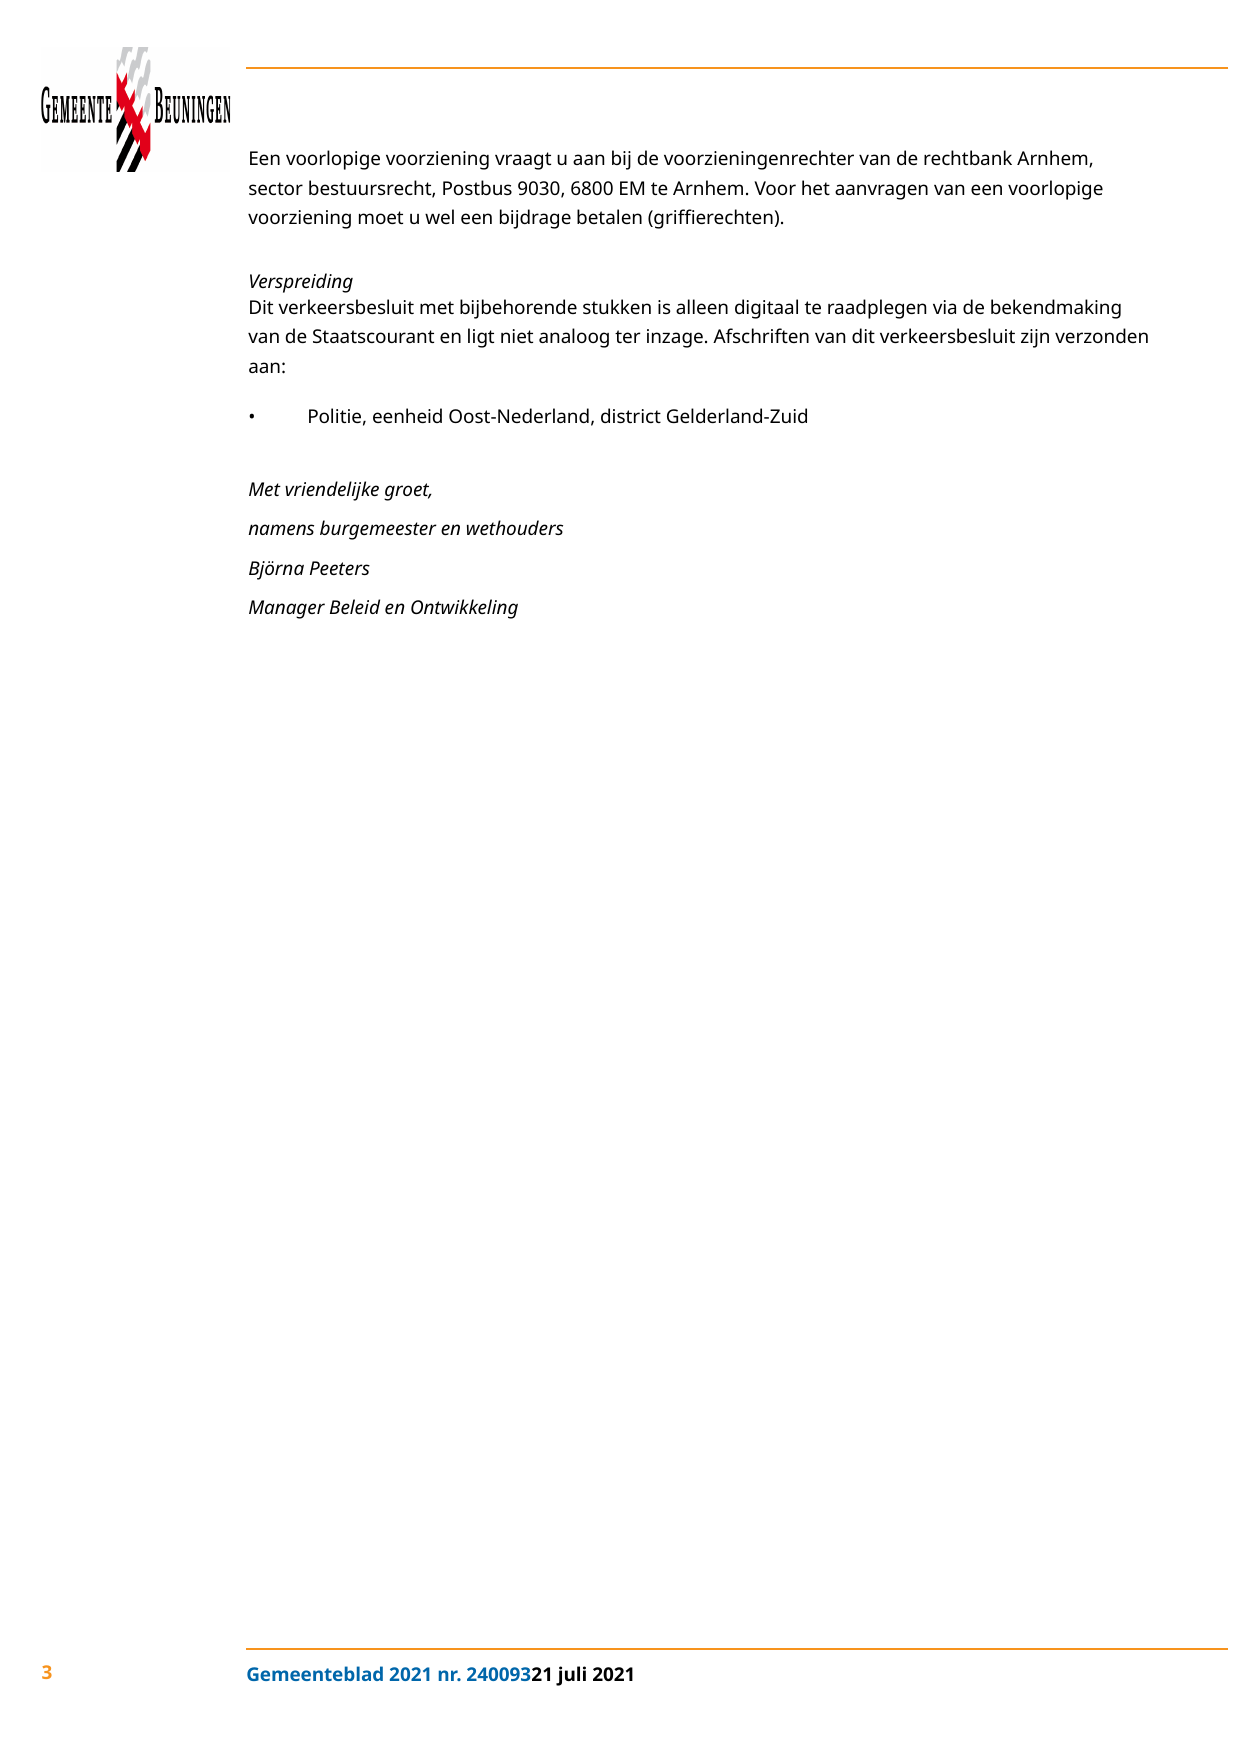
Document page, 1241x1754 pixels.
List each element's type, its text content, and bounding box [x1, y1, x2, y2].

text namens burgemeester en wethouders [248, 516, 1152, 541]
text Björna Peeters [248, 555, 1152, 581]
text Met vriendelijke groet, [248, 476, 1152, 502]
text Verspreiding [248, 268, 1152, 294]
text Manager Beleid en Ontwikkeling [248, 594, 1152, 620]
text Dit verkeersbesluit met bijbehorende stukken is alleen digitaal te raadplegen via de bekendmaking van de Staatscourant en ligt niet analoog ter inzage. Afschriften van dit verkeersbesluit zijn verzonden aan: [248, 294, 1152, 379]
text Een voorlopige voorziening vraagt u aan bij de voorzieningenrechter van de rechtbank Arnhem, sector bestuursrecht, Postbus 9030, 6800 EM te Arnhem. Voor het aanvragen van een voorlopige voorziening moet u wel een bijdrage betalen (griffierechten). [248, 145, 1152, 230]
list Politie, eenheid Oost-Nederland, district Gelderland-Zuid [248, 404, 1152, 429]
picture [41, 47, 231, 172]
